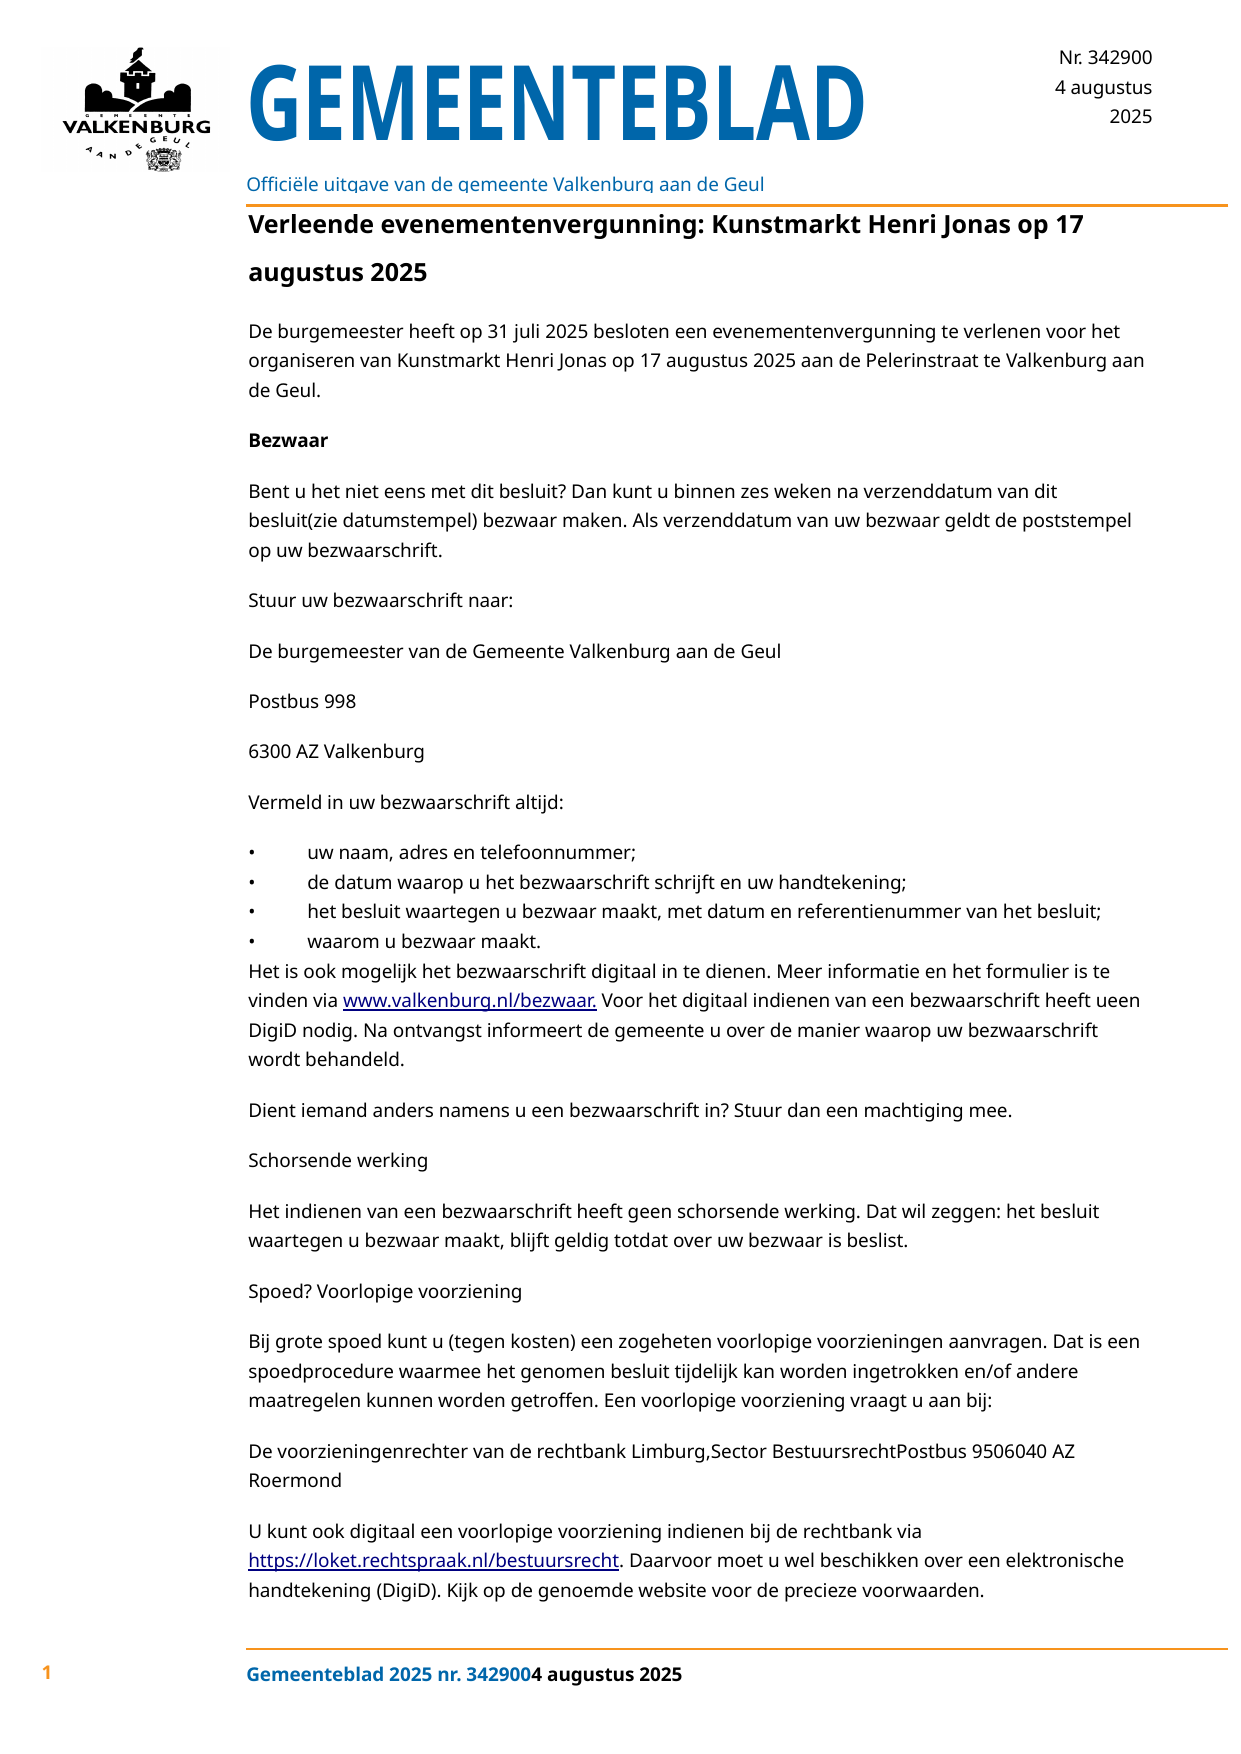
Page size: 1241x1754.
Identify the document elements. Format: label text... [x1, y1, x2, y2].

list het besluit waartegen u bezwaar maakt, met datum en referentienummer van het besluit; [248, 899, 1152, 924]
text Postbus 998 [248, 688, 1152, 714]
picture [41, 47, 231, 172]
text Verleende evenementenvergunning: Kunstmarkt Henri Jonas op 17 augustus 2025 [248, 207, 1152, 288]
text Het indienen van een bezwaarschrift heeft geen schorsende werking. Dat wil zeggen: het besluit waartegen u bezwaar maakt, blijft geldig totdat over uw bezwaar is beslist. [248, 1198, 1152, 1253]
text Bent u het niet eens met dit besluit? Dan kunt u binnen zes weken na verzenddatum van dit besluit(zie datumstempel) bezwaar maken. Als verzenddatum van uw bezwaar geldt de poststempel op uw bezwaarschrift. [248, 478, 1152, 563]
text Stuur uw bezwaarschrift naar: [248, 587, 1152, 613]
text De burgemeester heeft op 31 juli 2025 besloten een evenementenvergunning te verlenen voor het organiseren van Kunstmarkt Henri Jonas op 17 augustus 2025 aan de Pelerinstraat te Valkenburg aan de Geul. [248, 318, 1152, 403]
text Vermeld in uw bezwaarschrift altijd: [248, 789, 1152, 815]
text Spoed? Voorlopige voorziening [248, 1278, 1152, 1304]
text Dient iemand anders namens u een bezwaarschrift in? Stuur dan een machtiging mee. [248, 1097, 1152, 1123]
text Het is ook mogelijk het bezwaarschrift digitaal in te dienen. Meer informatie en het formulier is te vinden via www.valkenburg.nl/bezwaar. Voor het digitaal indienen van een bezwaarschrift heeft ueen DigiD nodig. Na ontvangst informeert de gemeente u over de manier waarop uw bezwaarschrift wordt behandeld. [248, 958, 1152, 1072]
text Schorsende werking [248, 1147, 1152, 1173]
text De burgemeester van de Gemeente Valkenburg aan de Geul [248, 638, 1152, 664]
text U kunt ook digitaal een voorlopige voorziening indienen bij de rechtbank via https://loket.rechtspraak.nl/bestuursrecht. Daarvoor moet u wel beschikken over een elektronische handtekening (DigiD). Kijk op de genoemde website voor de precieze voorwaarden. [248, 1518, 1152, 1603]
text Bij grote spoed kunt u (tegen kosten) een zogeheten voorlopige voorzieningen aanvragen. Dat is een spoedprocedure waarmee het genomen besluit tijdelijk kan worden ingetrokken en/of andere maatregelen kunnen worden getroffen. Een voorlopige voorziening vraagt u aan bij: [248, 1328, 1152, 1413]
list de datum waarop u het bezwaarschrift schrijft en uw handtekening; [248, 869, 1152, 895]
text De voorzieningenrechter van de rechtbank Limburg,Sector BestuursrechtPostbus 9506040 AZ Roermond [248, 1438, 1152, 1493]
text 6300 AZ Valkenburg [248, 739, 1152, 764]
list waarom u bezwaar maakt. [248, 928, 1152, 954]
text Bezwaar [248, 427, 1152, 453]
list uw naam, adres en telefoonnummer; [248, 839, 1152, 865]
